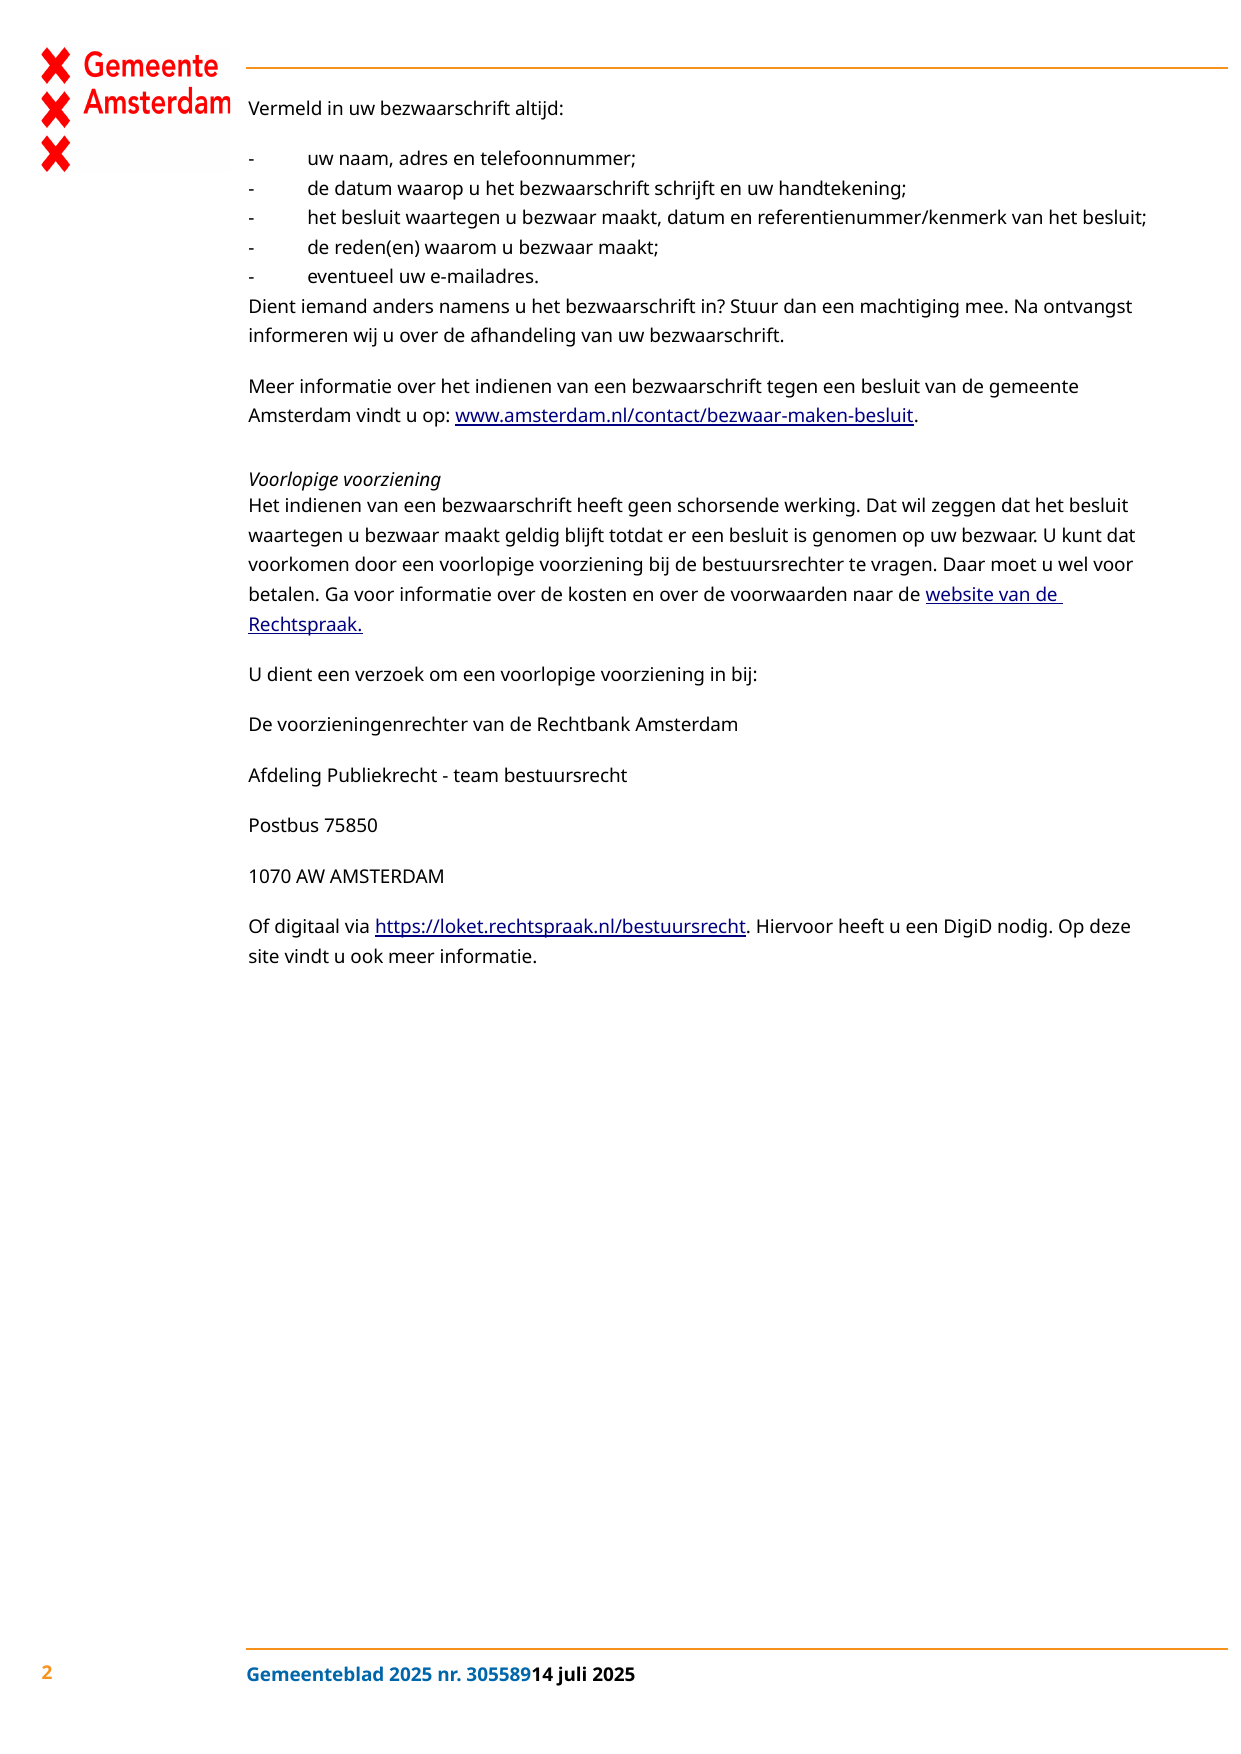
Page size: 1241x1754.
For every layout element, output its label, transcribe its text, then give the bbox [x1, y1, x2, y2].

text Dient iemand anders namens u het bezwaarschrift in? Stuur dan een machtiging mee. Na ontvangst informeren wij u over de afhandeling van uw bezwaarschrift. [248, 293, 1152, 348]
text Afdeling Publiekrecht - team bestuursrecht [248, 762, 1152, 788]
list eventueel uw e-mailadres. [248, 263, 1152, 289]
text De voorzieningenrechter van de Rechtbank Amsterdam [248, 712, 1152, 737]
text U dient een verzoek om een voorlopige voorziening in bij: [248, 661, 1152, 687]
list de reden(en) waarom u bezwaar maakt; [248, 234, 1152, 260]
text Het indienen van een bezwaarschrift heeft geen schorsende werking. Dat wil zeggen dat het besluit waartegen u bezwaar maakt geldig blijft totdat er een besluit is genomen op uw bezwaar. U kunt dat voorkomen door een voorlopige voorziening bij de bestuursrechter te vragen. Daar moet u wel voor betalen. Ga voor informatie over de kosten en over de voorwaarden naar de website van de Rechtspraak. [248, 492, 1152, 636]
text Vermeld in uw bezwaarschrift altijd: [248, 95, 1152, 121]
text Voorlopige voorziening [248, 467, 1152, 492]
text Of digitaal via https://loket.rechtspraak.nl/bestuursrecht. Hiervoor heeft u een DigiD nodig. Op deze site vindt u ook meer informatie. [248, 913, 1152, 968]
list de datum waarop u het bezwaarschrift schrijft en uw handtekening; [248, 175, 1152, 201]
text 1070 AW AMSTERDAM [248, 863, 1152, 888]
list uw naam, adres en telefoonnummer; [248, 145, 1152, 171]
text Meer informatie over het indienen van een bezwaarschrift tegen een besluit van de gemeente Amsterdam vindt u op: www.amsterdam.nl/contact/bezwaar-maken-besluit. [248, 373, 1152, 428]
list het besluit waartegen u bezwaar maakt, datum en referentienummer/kenmerk van het besluit; [248, 204, 1152, 230]
picture [41, 47, 231, 172]
text Postbus 75850 [248, 812, 1152, 838]
